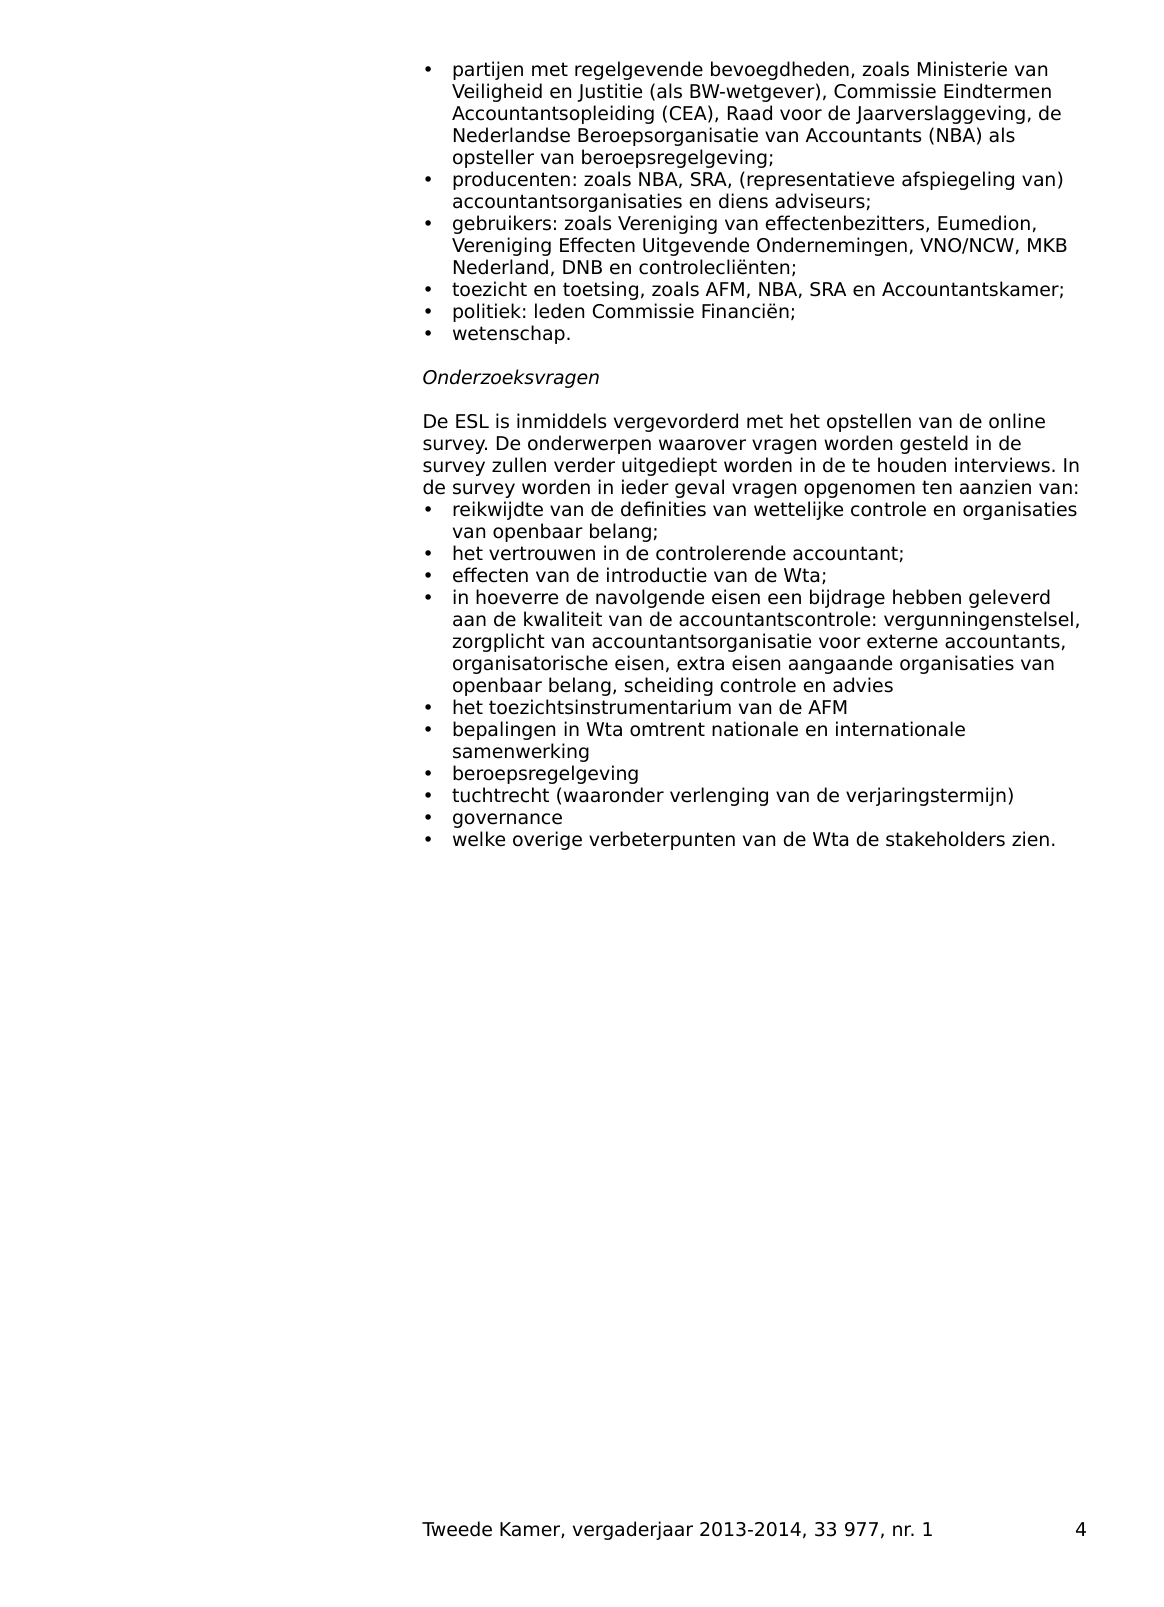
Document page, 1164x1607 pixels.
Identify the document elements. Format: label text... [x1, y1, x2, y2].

text • gebruikers: zoals Vereniging van effectenbezitters, Eumedion, Vereniging Effecten Uitgevende Ondernemingen, VNO/NCW, MKB Nederland, DNB en controlecliënten; [422, 213, 1087, 279]
text • producenten: zoals NBA, SRA, (representatieve afspiegeling van) accountantsorganisaties en diens adviseurs; [422, 169, 1087, 213]
text • wetenschap. [422, 323, 1087, 345]
text • politiek: leden Commissie Financiën; [422, 301, 1087, 323]
text • beroepsregelgeving [422, 763, 1087, 785]
subtitle Onderzoeksvragen [422, 367, 1087, 389]
text • het vertrouwen in de controlerende accountant; [422, 543, 1087, 565]
text • het toezichtsinstrumentarium van de AFM [422, 697, 1087, 719]
text • toezicht en toetsing, zoals AFM, NBA, SRA en Accountantskamer; [422, 279, 1087, 301]
text • partijen met regelgevende bevoegdheden, zoals Ministerie van Veiligheid en Justitie (als BW-wetgever), Commissie Eindtermen Accountantsopleiding (CEA), Raad voor de Jaarverslaggeving, de Nederlandse Beroepsorganisatie van Accountants (NBA) als opsteller van beroepsregelgeving; [422, 59, 1087, 169]
text De ESL is inmiddels vergevorderd met het opstellen van de online survey. De onderwerpen waarover vragen worden gesteld in de survey zullen verder uitgediept worden in de te houden interviews. In de survey worden in ieder geval vragen opgenomen ten aanzien van: [422, 411, 1087, 499]
text • reikwijdte van de definities van wettelijke controle en organisaties van openbaar belang; [422, 499, 1087, 543]
text • bepalingen in Wta omtrent nationale en internationale samenwerking [422, 719, 1087, 763]
text • tuchtrecht (waaronder verlenging van de verjaringstermijn) [422, 785, 1087, 807]
text • in hoeverre de navolgende eisen een bijdrage hebben geleverd aan de kwaliteit van de accountantscontrole: vergunningenstelsel, zorgplicht van accountantsorganisatie voor externe accountants, organisatorische eisen, extra eisen aangaande organisaties van openbaar belang, scheiding controle en advies [422, 587, 1087, 697]
text • effecten van de introductie van de Wta; [422, 565, 1087, 587]
text • welke overige verbeterpunten van de Wta de stakeholders zien. [422, 829, 1087, 851]
text • governance [422, 807, 1087, 829]
